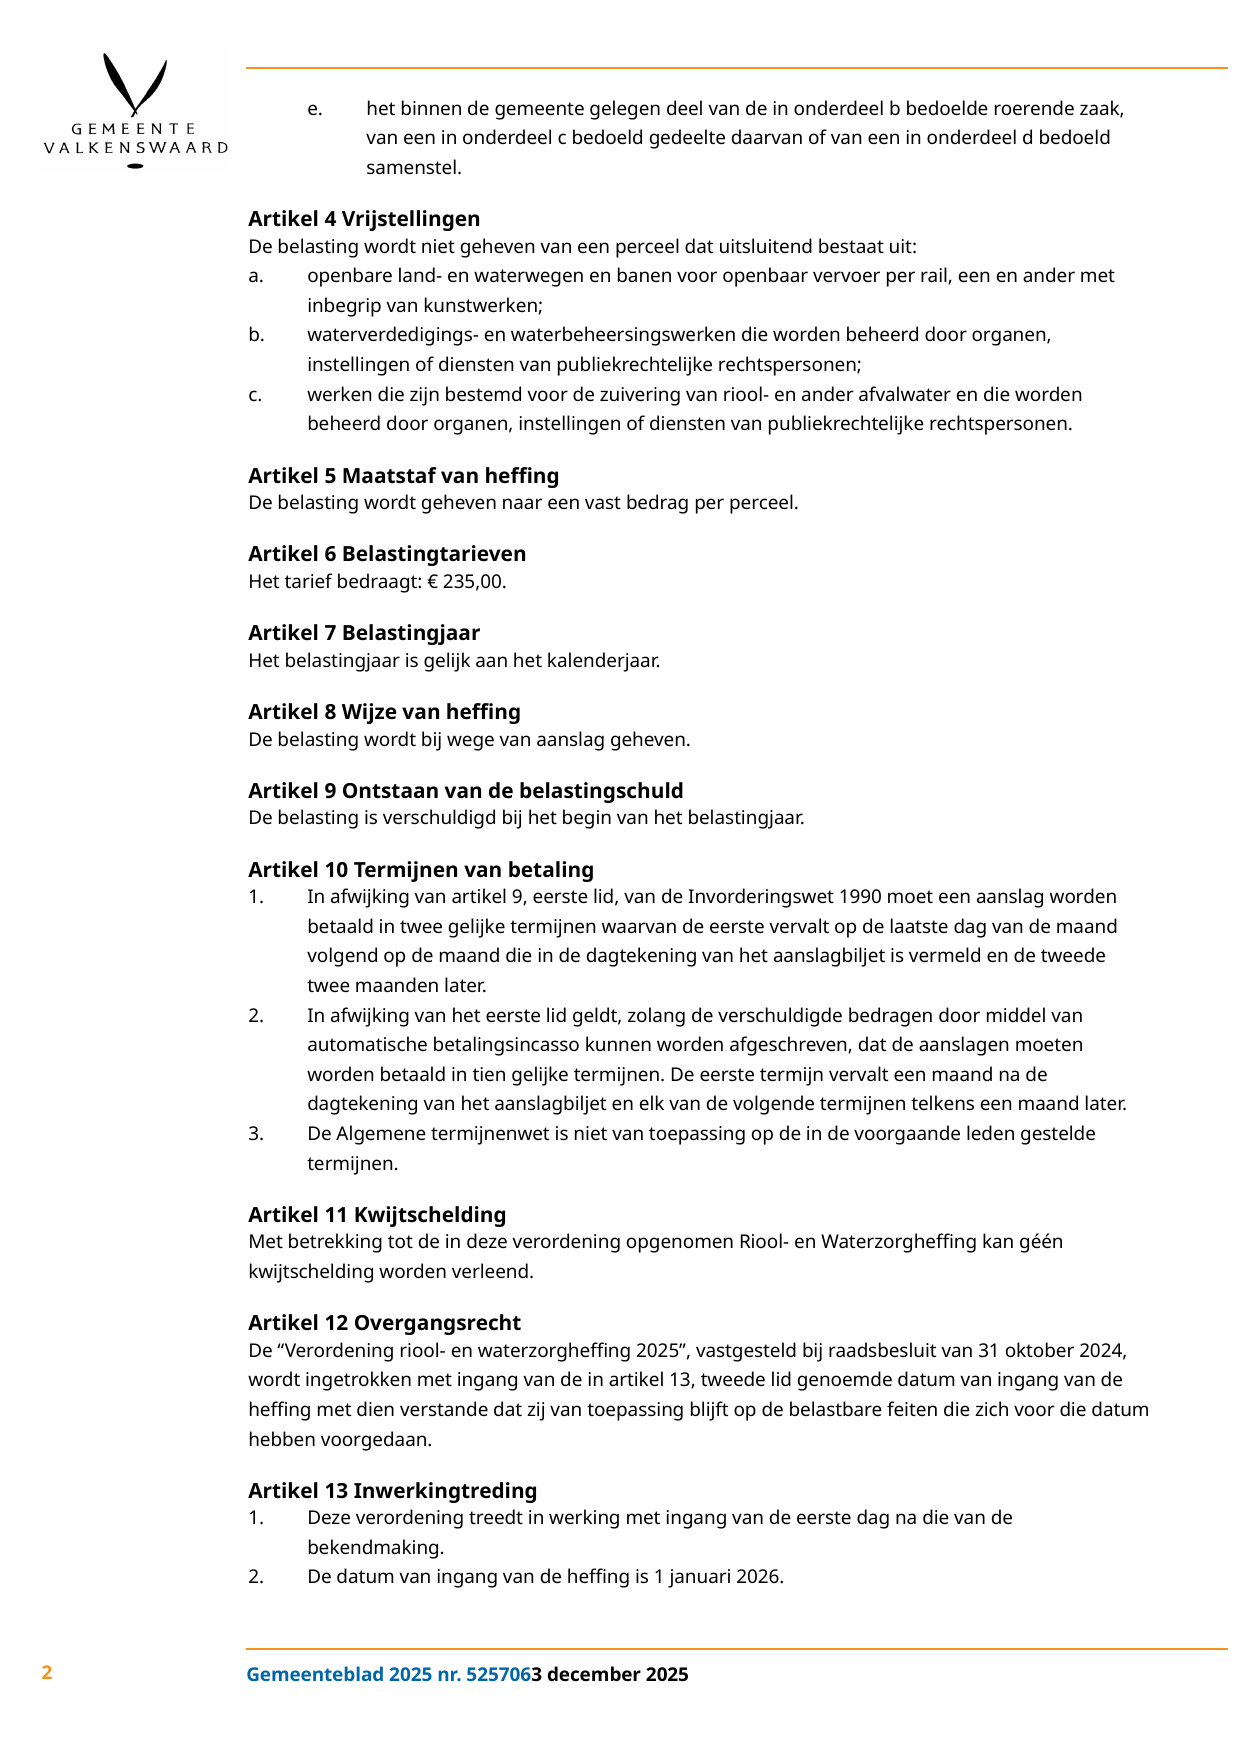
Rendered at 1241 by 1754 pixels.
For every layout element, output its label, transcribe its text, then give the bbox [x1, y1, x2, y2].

text Artikel 13 Inwerkingtreding [248, 1476, 1152, 1504]
list het binnen de gemeente gelegen deel van de in onderdeel b bedoelde roerende zaak, van een in onderdeel c bedoeld gedeelte daarvan of van een in onderdeel d bedoeld samenstel. [307, 95, 1152, 180]
text Artikel 10 Termijnen van betaling [248, 855, 1152, 883]
text Artikel 11 Kwijtschelding [248, 1200, 1152, 1228]
picture [41, 47, 231, 172]
text Artikel 6 Belastingtarieven [248, 539, 1152, 568]
text Artikel 5 Maatstaf van heffing [248, 461, 1152, 489]
list openbare land- en waterwegen en banen voor openbaar vervoer per rail, een en ander met inbegrip van kunstwerken; [248, 262, 1152, 318]
text Het belastingjaar is gelijk aan het kalenderjaar. [248, 647, 1152, 673]
list In afwijking van het eerste lid geldt, zolang de verschuldigde bedragen door middel van automatische betalingsincasso kunnen worden afgeschreven, dat de aanslagen moeten worden betaald in tien gelijke termijnen. De eerste termijn vervalt een maand na de dagtekening van het aanslagbiljet en elk van de volgende termijnen telkens een maand later. [248, 1002, 1152, 1116]
list In afwijking van artikel 9, eerste lid, van de Invorderingswet 1990 moet een aanslag worden betaald in twee gelijke termijnen waarvan de eerste vervalt op de laatste dag van de maand volgend op de maand die in de dagtekening van het aanslagbiljet is vermeld en de tweede twee maanden later. [248, 883, 1152, 998]
text De belasting wordt geheven naar een vast bedrag per perceel. [248, 489, 1152, 515]
text Met betrekking tot de in deze verordening opgenomen Riool- en Waterzorgheffing kan géén kwijtschelding worden verleend. [248, 1228, 1152, 1284]
list De Algemene termijnenwet is niet van toepassing op de in de voorgaande leden gestelde termijnen. [248, 1120, 1152, 1175]
text De “Verordening riool- en waterzorgheffing 2025”, vastgesteld bij raadsbesluit van 31 oktober 2024, wordt ingetrokken met ingang van de in artikel 13, tweede lid genoemde datum van ingang van de heffing met dien verstande dat zij van toepassing blijft op de belastbare feiten die zich voor die datum hebben voorgedaan. [248, 1337, 1152, 1451]
list De datum van ingang van de heffing is 1 januari 2026. [248, 1564, 1152, 1589]
list werken die zijn bestemd voor de zuivering van riool- en ander afvalwater en die worden beheerd door organen, instellingen of diensten van publiekrechtelijke rechtspersonen. [248, 381, 1152, 436]
text Artikel 8 Wijze van heffing [248, 697, 1152, 726]
text De belasting wordt bij wege van aanslag geheven. [248, 726, 1152, 751]
text De belasting is verschuldigd bij het begin van het belastingjaar. [248, 804, 1152, 830]
text Het tarief bedraagt: € 235,00. [248, 568, 1152, 594]
text De belasting wordt niet geheven van een perceel dat uitsluitend bestaat uit: [248, 233, 1152, 258]
list Deze verordening treedt in werking met ingang van de eerste dag na die van de bekendmaking. [248, 1504, 1152, 1560]
text Artikel 12 Overgangsrecht [248, 1308, 1152, 1337]
list waterverdedigings- en waterbeheersingswerken die worden beheerd door organen, instellingen of diensten van publiekrechtelijke rechtspersonen; [248, 322, 1152, 377]
text Artikel 7 Belastingjaar [248, 618, 1152, 647]
text Artikel 9 Ontstaan van de belastingschuld [248, 776, 1152, 804]
text Artikel 4 Vrijstellingen [248, 204, 1152, 233]
